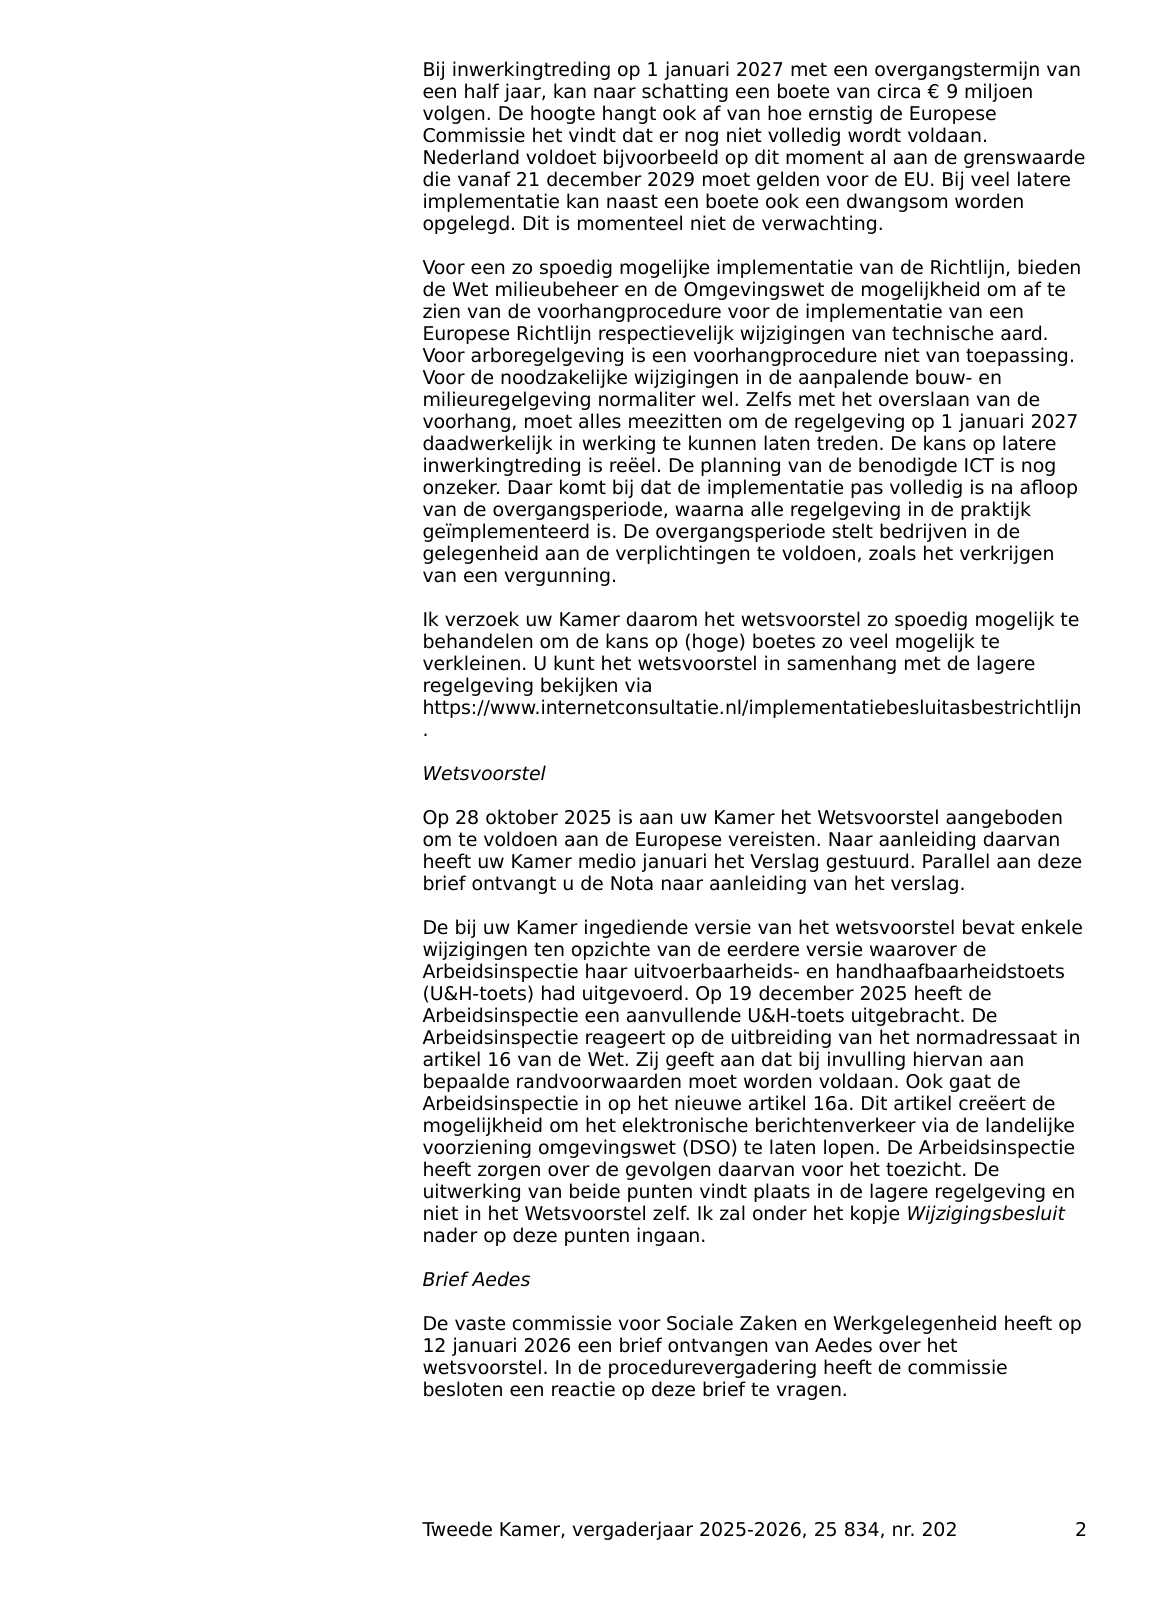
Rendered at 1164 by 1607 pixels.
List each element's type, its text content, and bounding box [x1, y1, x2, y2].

text De bij uw Kamer ingediende versie van het wetsvoorstel bevat enkele wijzigingen ten opzichte van de eerdere versie waarover de Arbeidsinspectie haar uitvoerbaarheids- en handhaafbaarheidstoets (U&H-toets) had uitgevoerd. Op 19 december 2025 heeft de Arbeidsinspectie een aanvullende U&H-toets uitgebracht. De Arbeidsinspectie reageert op de uitbreiding van het normadressaat in artikel 16 van de Wet. Zij geeft aan dat bij invulling hiervan aan bepaalde randvoorwaarden moet worden voldaan. Ook gaat de Arbeidsinspectie in op het nieuwe artikel 16a. Dit artikel creëert de mogelijkheid om het elektronische berichtenverkeer via de landelijke voorziening omgevingswet (DSO) te laten lopen. De Arbeidsinspectie heeft zorgen over de gevolgen daarvan voor het toezicht. De uitwerking van beide punten vindt plaats in de lagere regelgeving en niet in het Wetsvoorstel zelf. Ik zal onder het kopje Wijzigingsbesluit nader op deze punten ingaan. [422, 917, 1087, 1247]
text Op 28 oktober 2025 is aan uw Kamer het Wetsvoorstel aangeboden om te voldoen aan de Europese vereisten. Naar aanleiding daarvan heeft uw Kamer medio januari het Verslag gestuurd. Parallel aan deze brief ontvangt u de Nota naar aanleiding van het verslag. [422, 807, 1087, 895]
text Bij inwerkingtreding op 1 januari 2027 met een overgangstermijn van een half jaar, kan naar schatting een boete van circa € 9 miljoen volgen. De hoogte hangt ook af van hoe ernstig de Europese Commissie het vindt dat er nog niet volledig wordt voldaan. Nederland voldoet bijvoorbeeld op dit moment al aan de grenswaarde die vanaf 21 december 2029 moet gelden voor de EU. Bij veel latere implementatie kan naast een boete ook een dwangsom worden opgelegd. Dit is momenteel niet de verwachting. [422, 59, 1087, 235]
text Ik verzoek uw Kamer daarom het wetsvoorstel zo spoedig mogelijk te behandelen om de kans op (hoge) boetes zo veel mogelijk te verkleinen. U kunt het wetsvoorstel in samenhang met de lagere regelgeving bekijken via https://www.internetconsultatie.nl/implementatiebesluitasbestrichtlijn. [422, 609, 1087, 741]
subtitle Wetsvoorstel [422, 763, 1087, 785]
text Voor een zo spoedig mogelijke implementatie van de Richtlijn, bieden de Wet milieubeheer en de Omgevingswet de mogelijkheid om af te zien van de voorhangprocedure voor de implementatie van een Europese Richtlijn respectievelijk wijzigingen van technische aard. Voor arboregelgeving is een voorhangprocedure niet van toepassing. Voor de noodzakelijke wijzigingen in de aanpalende bouw- en milieuregelgeving normaliter wel. Zelfs met het overslaan van de voorhang, moet alles meezitten om de regelgeving op 1 januari 2027 daadwerkelijk in werking te kunnen laten treden. De kans op latere inwerkingtreding is reëel. De planning van de benodigde ICT is nog onzeker. Daar komt bij dat de implementatie pas volledig is na afloop van de overgangsperiode, waarna alle regelgeving in de praktijk geïmplementeerd is. De overgangsperiode stelt bedrijven in de gelegenheid aan de verplichtingen te voldoen, zoals het verkrijgen van een vergunning. [422, 257, 1087, 587]
text De vaste commissie voor Sociale Zaken en Werkgelegenheid heeft op 12 januari 2026 een brief ontvangen van Aedes over het wetsvoorstel. In de procedurevergadering heeft de commissie besloten een reactie op deze brief te vragen. [422, 1313, 1087, 1401]
subtitle Brief Aedes [422, 1269, 1087, 1291]
